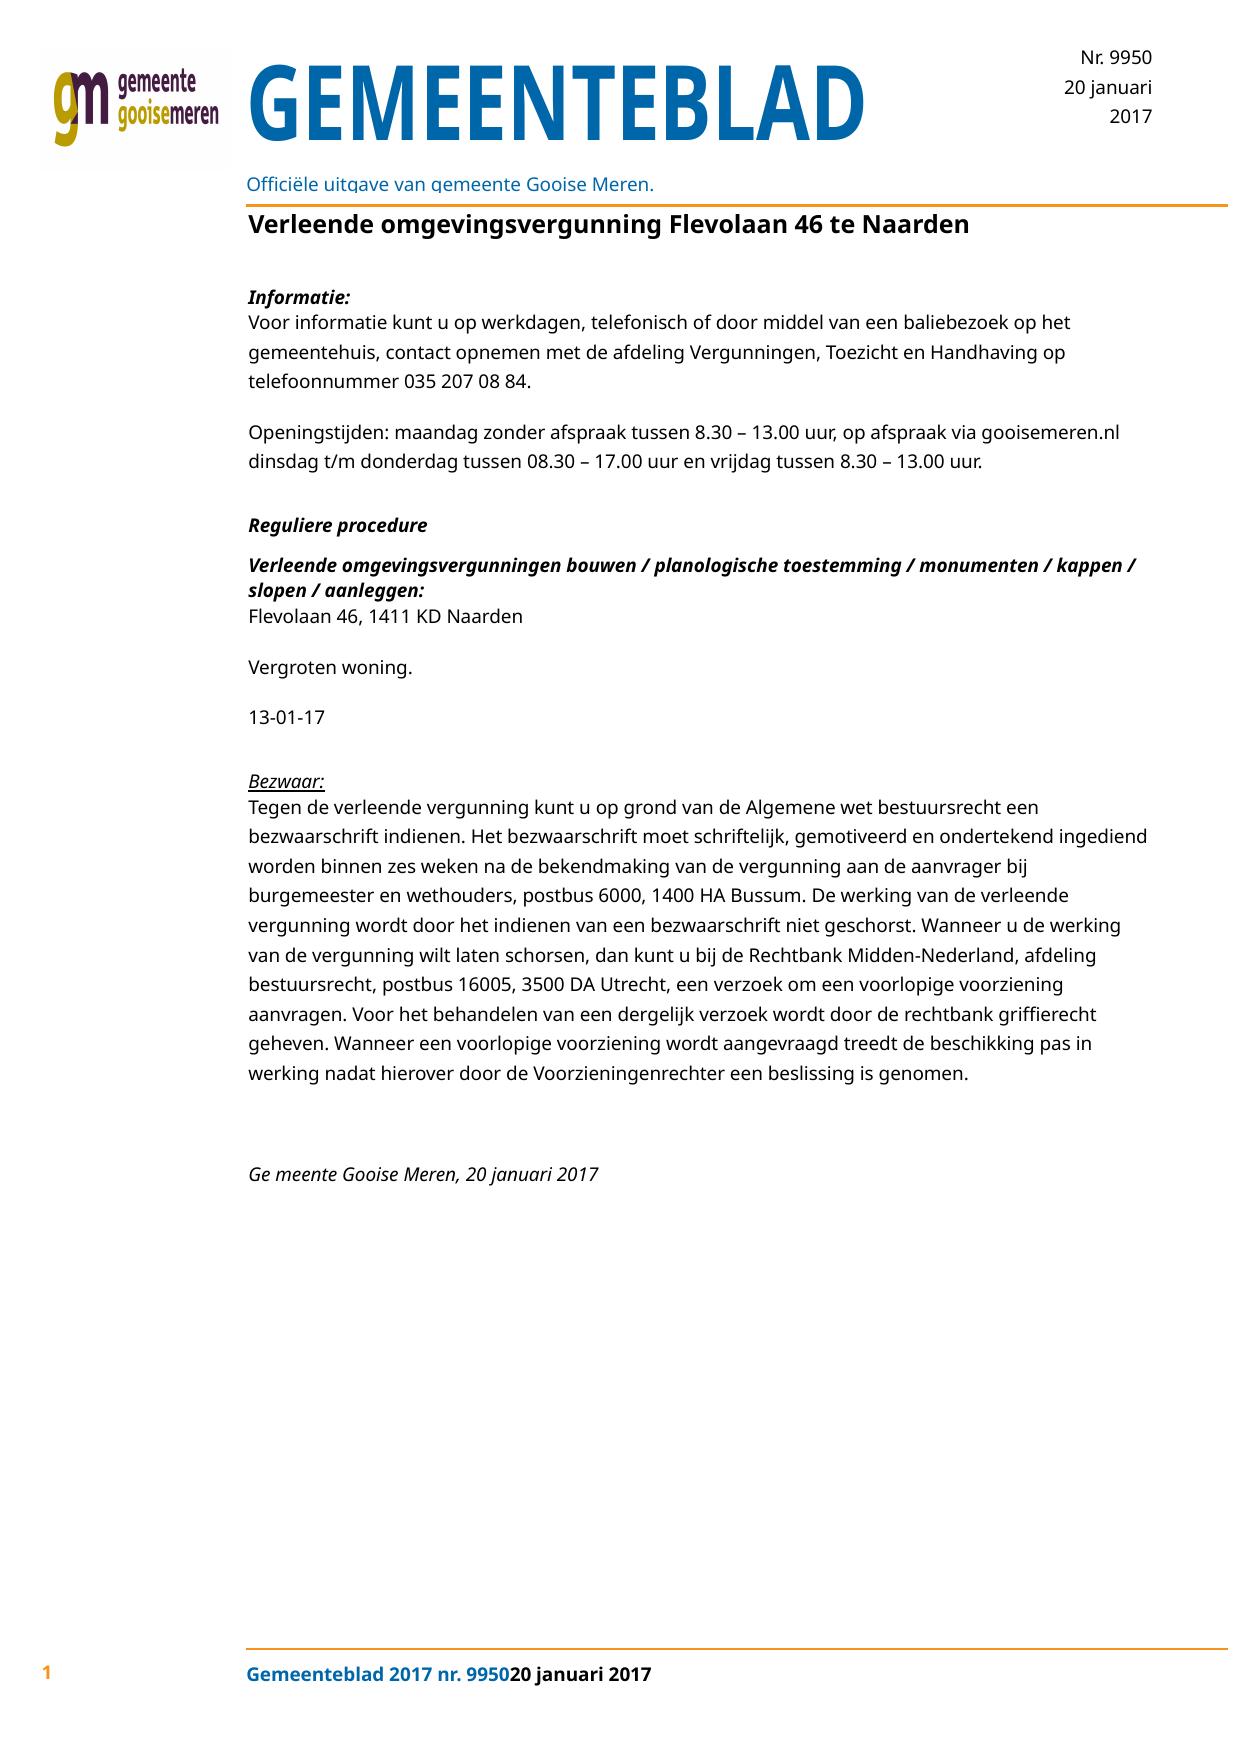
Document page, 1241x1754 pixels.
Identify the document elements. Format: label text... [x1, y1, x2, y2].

text Bezwaar: [248, 768, 1152, 794]
text Ge meente Gooise Meren, 20 januari 2017 [248, 1161, 1152, 1187]
text Tegen de verleende vergunning kunt u op grond van de Algemene wet bestuursrecht een bezwaarschrift indienen. Het bezwaarschrift moet schriftelijk, gemotiveerd en ondertekend ingediend worden binnen zes weken na de bekendmaking van de vergunning aan de aanvrager bij burgemeester en wethouders, postbus 6000, 1400 HA Bussum. De werking van de verleende vergunning wordt door het indienen van een bezwaarschrift niet geschorst. Wanneer u de werking van de vergunning wilt laten schorsen, dan kunt u bij de Rechtbank Midden-Nederland, afdeling bestuursrecht, postbus 16005, 3500 DA Utrecht, een verzoek om een voorlopige voorziening aanvragen. Voor het behandelen van een dergelijk verzoek wordt door de rechtbank griffierecht geheven. Wanneer een voorlopige voorziening wordt aangevraagd treedt de beschikking pas in werking nadat hierover door de Voorzieningenrechter een beslissing is genomen. [248, 794, 1152, 1086]
text Openingstijden: maandag zonder afspraak tussen 8.30 – 13.00 uur, op afspraak via gooisemeren.nl dinsdag t/m donderdag tussen 08.30 – 17.00 uur en vrijdag tussen 8.30 – 13.00 uur. [248, 419, 1152, 474]
text Verleende omgevingsvergunning Flevolaan 46 te Naarden [248, 207, 1152, 241]
text Vergroten woning. [248, 654, 1152, 679]
text Verleende omgevingsvergunningen bouwen / planologische toestemming / monumenten / kappen / slopen / aanleggen: [248, 552, 1152, 603]
text 13-01-17 [248, 704, 1152, 730]
text Reguliere procedure [248, 513, 1152, 538]
text Informatie: [248, 284, 1152, 309]
text Voor informatie kunt u op werkdagen, telefonisch of door middel van een baliebezoek op het gemeentehuis, contact opnemen met de afdeling Vergunningen, Toezicht en Handhaving op telefoonnummer 035 207 08 84. [248, 309, 1152, 394]
picture [41, 47, 231, 172]
text Flevolaan 46, 1411 KD Naarden [248, 603, 1152, 629]
